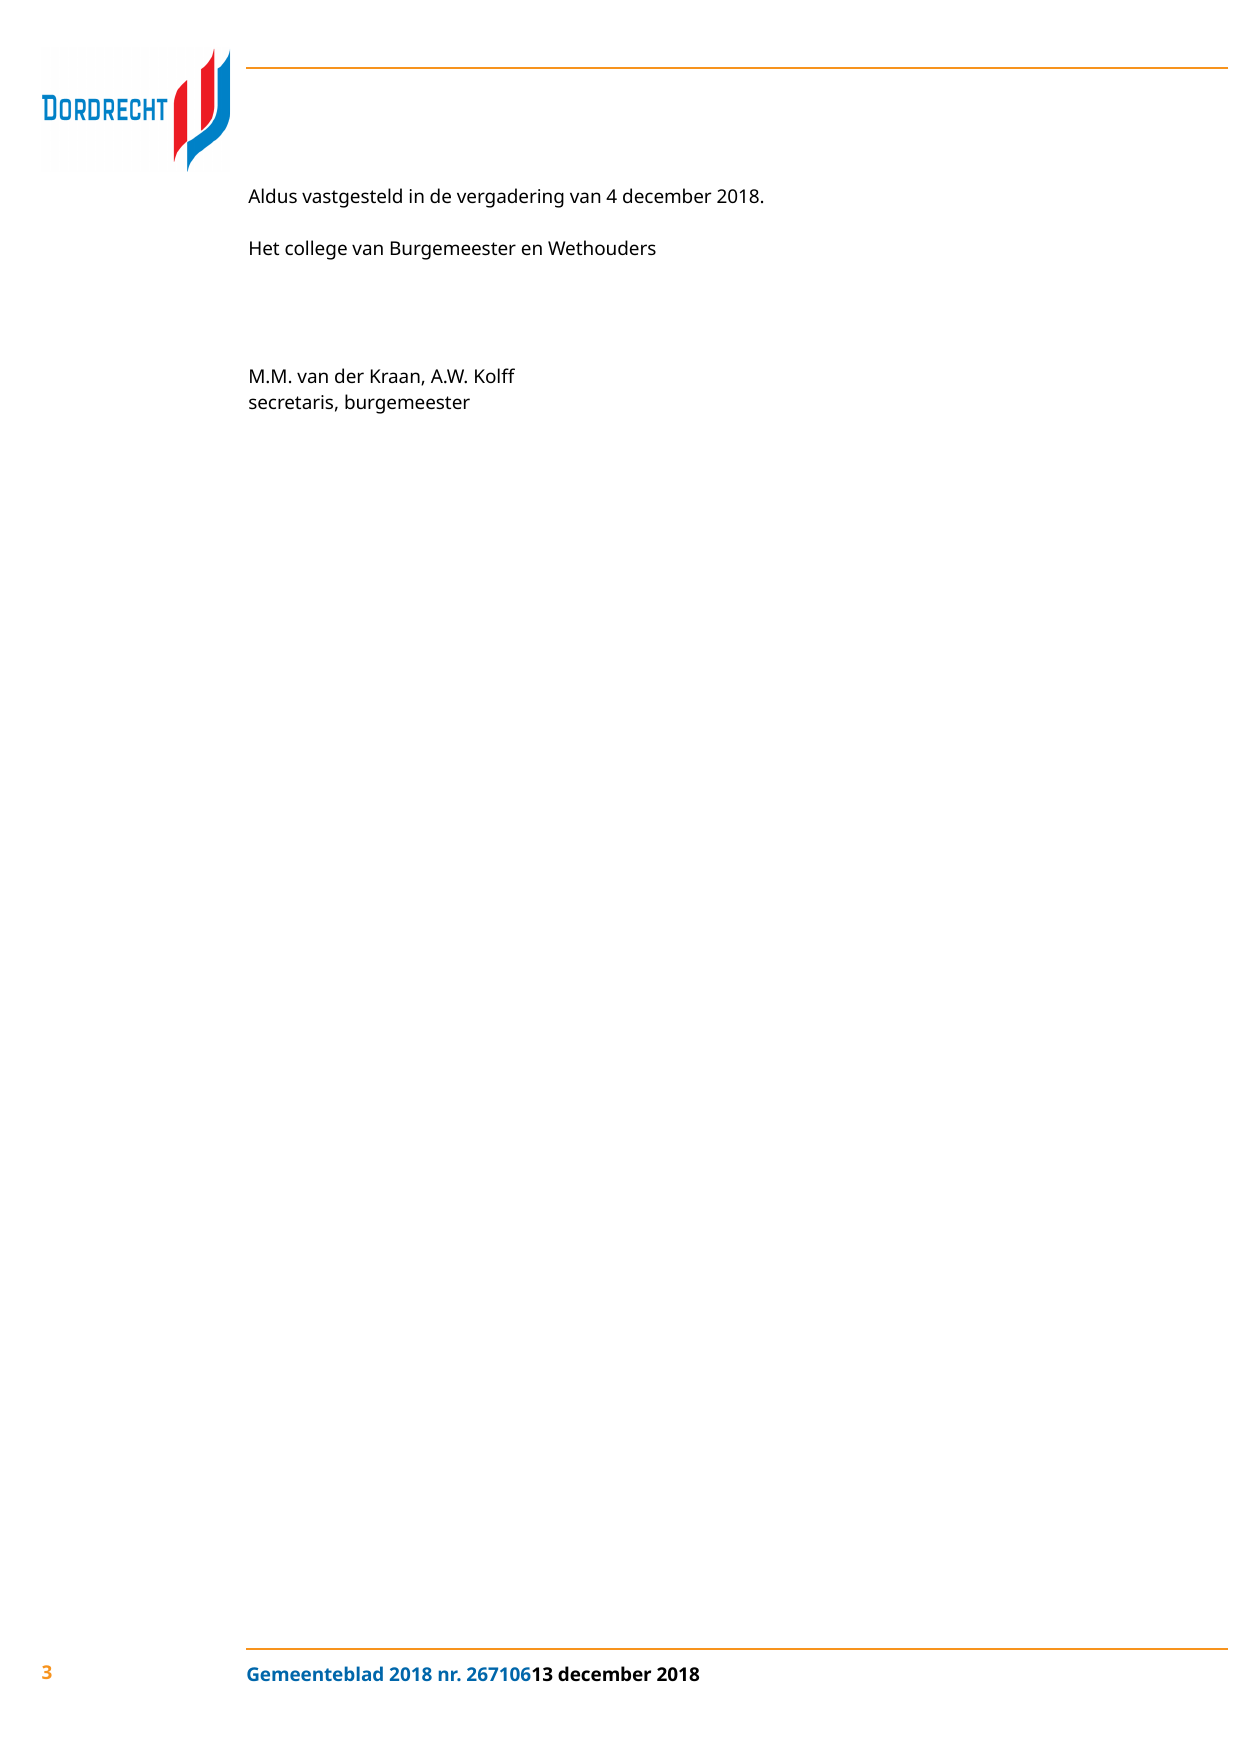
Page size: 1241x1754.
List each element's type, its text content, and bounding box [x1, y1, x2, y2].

text M.M. van der Kraan, A.W. Kolff [248, 364, 1152, 389]
text secretaris, burgemeester [248, 389, 1152, 415]
picture [41, 47, 231, 172]
text Aldus vastgesteld in de vergadering van 4 december 2018. [248, 183, 1152, 209]
text Het college van Burgemeester en Wethouders [248, 235, 1152, 261]
